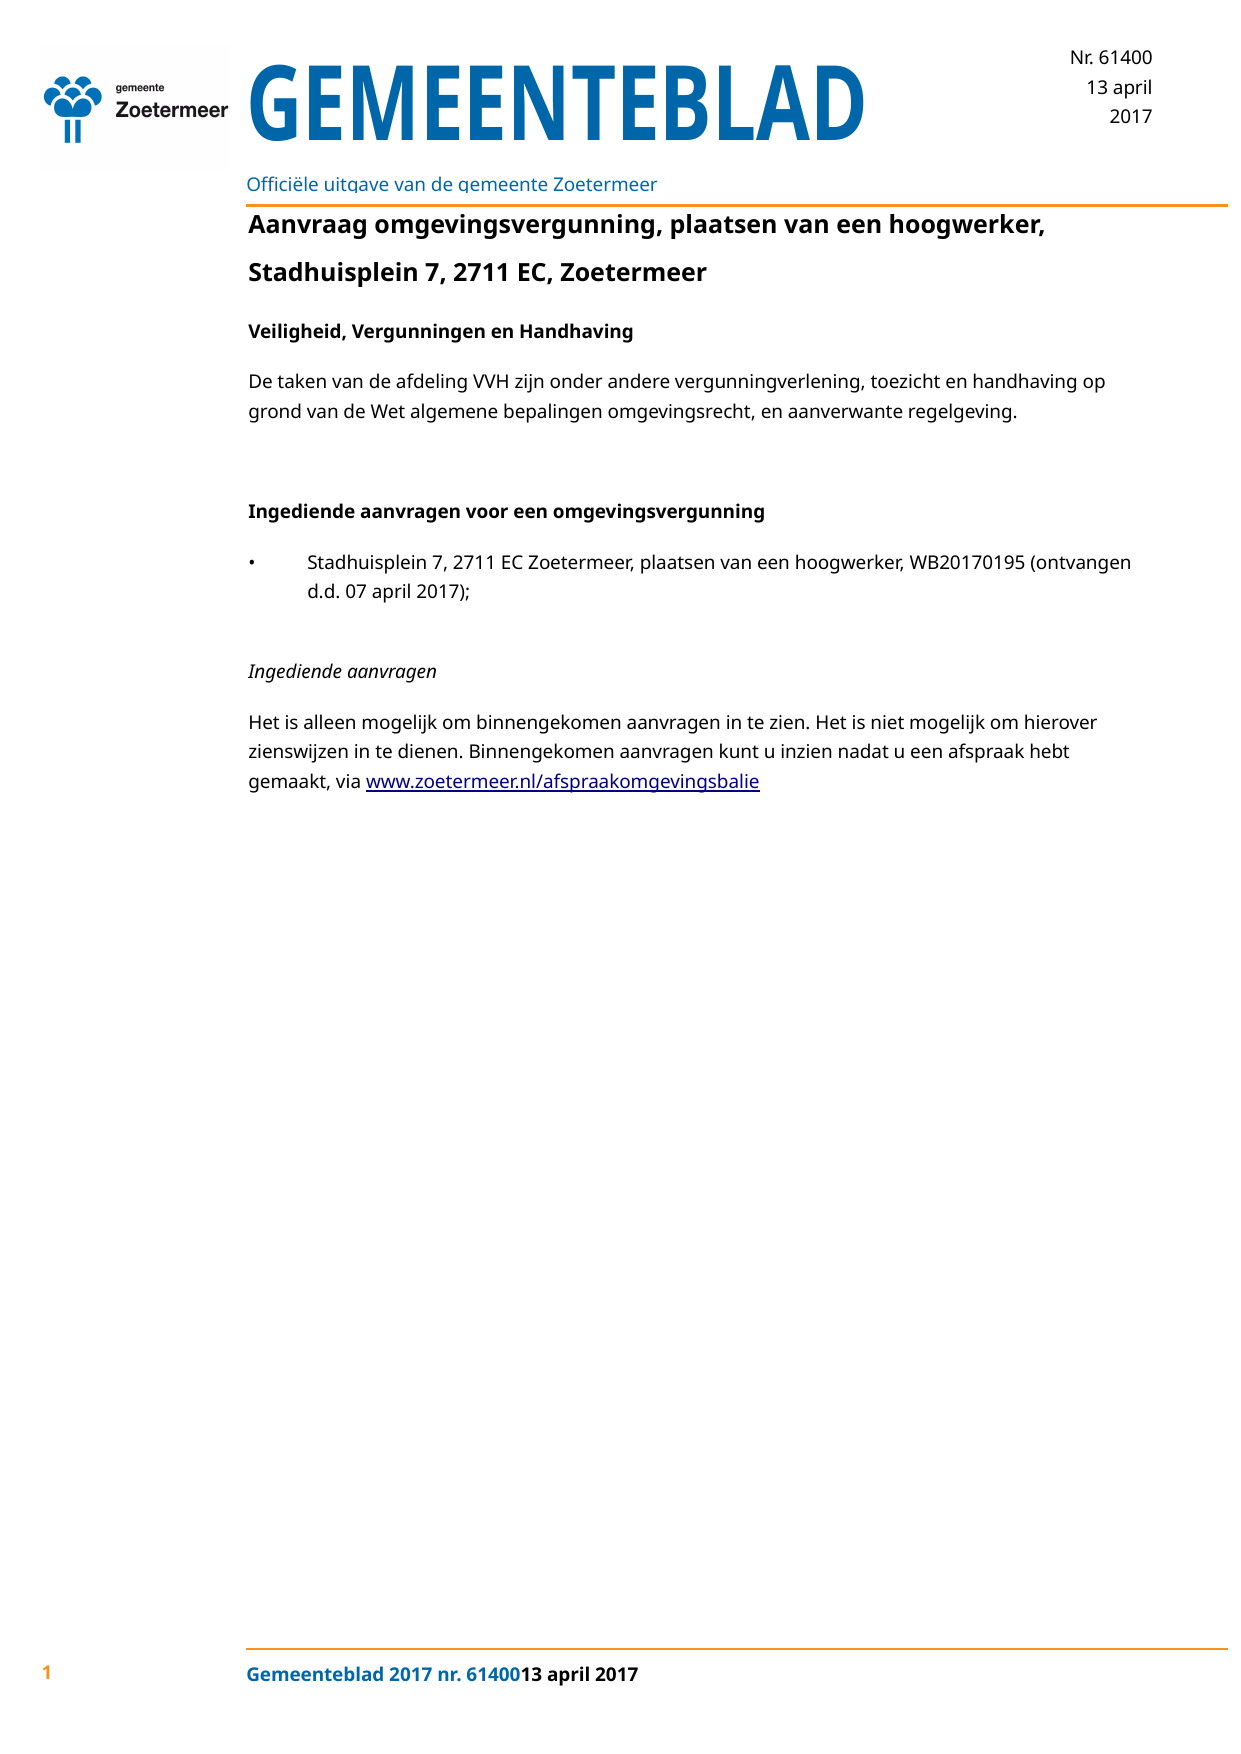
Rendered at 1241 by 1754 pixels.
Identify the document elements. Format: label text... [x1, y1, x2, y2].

text Ingediende aanvragen [248, 659, 1152, 684]
text Aanvraag omgevingsvergunning, plaatsen van een hoogwerker, Stadhuisplein 7, 2711 EC, Zoetermeer [248, 207, 1152, 288]
list Stadhuisplein 7, 2711 EC Zoetermeer, plaatsen van een hoogwerker, WB20170195 (ontvangen d.d. 07 april 2017); [248, 549, 1152, 604]
text Ingediende aanvragen voor een omgevingsvergunning [248, 499, 1152, 524]
picture [41, 47, 231, 172]
text Veiligheid, Vergunningen en Handhaving [248, 318, 1152, 344]
text Het is alleen mogelijk om binnengekomen aanvragen in te zien. Het is niet mogelijk om hierover zienswijzen in te dienen. Binnengekomen aanvragen kunt u inzien nadat u een afspraak hebt gemaakt, via www.zoetermeer.nl/afspraakomgevingsbalie [248, 709, 1152, 794]
text De taken van de afdeling VVH zijn onder andere vergunningverlening, toezicht en handhaving op grond van de Wet algemene bepalingen omgevingsrecht, en aanverwante regelgeving. [248, 368, 1152, 424]
